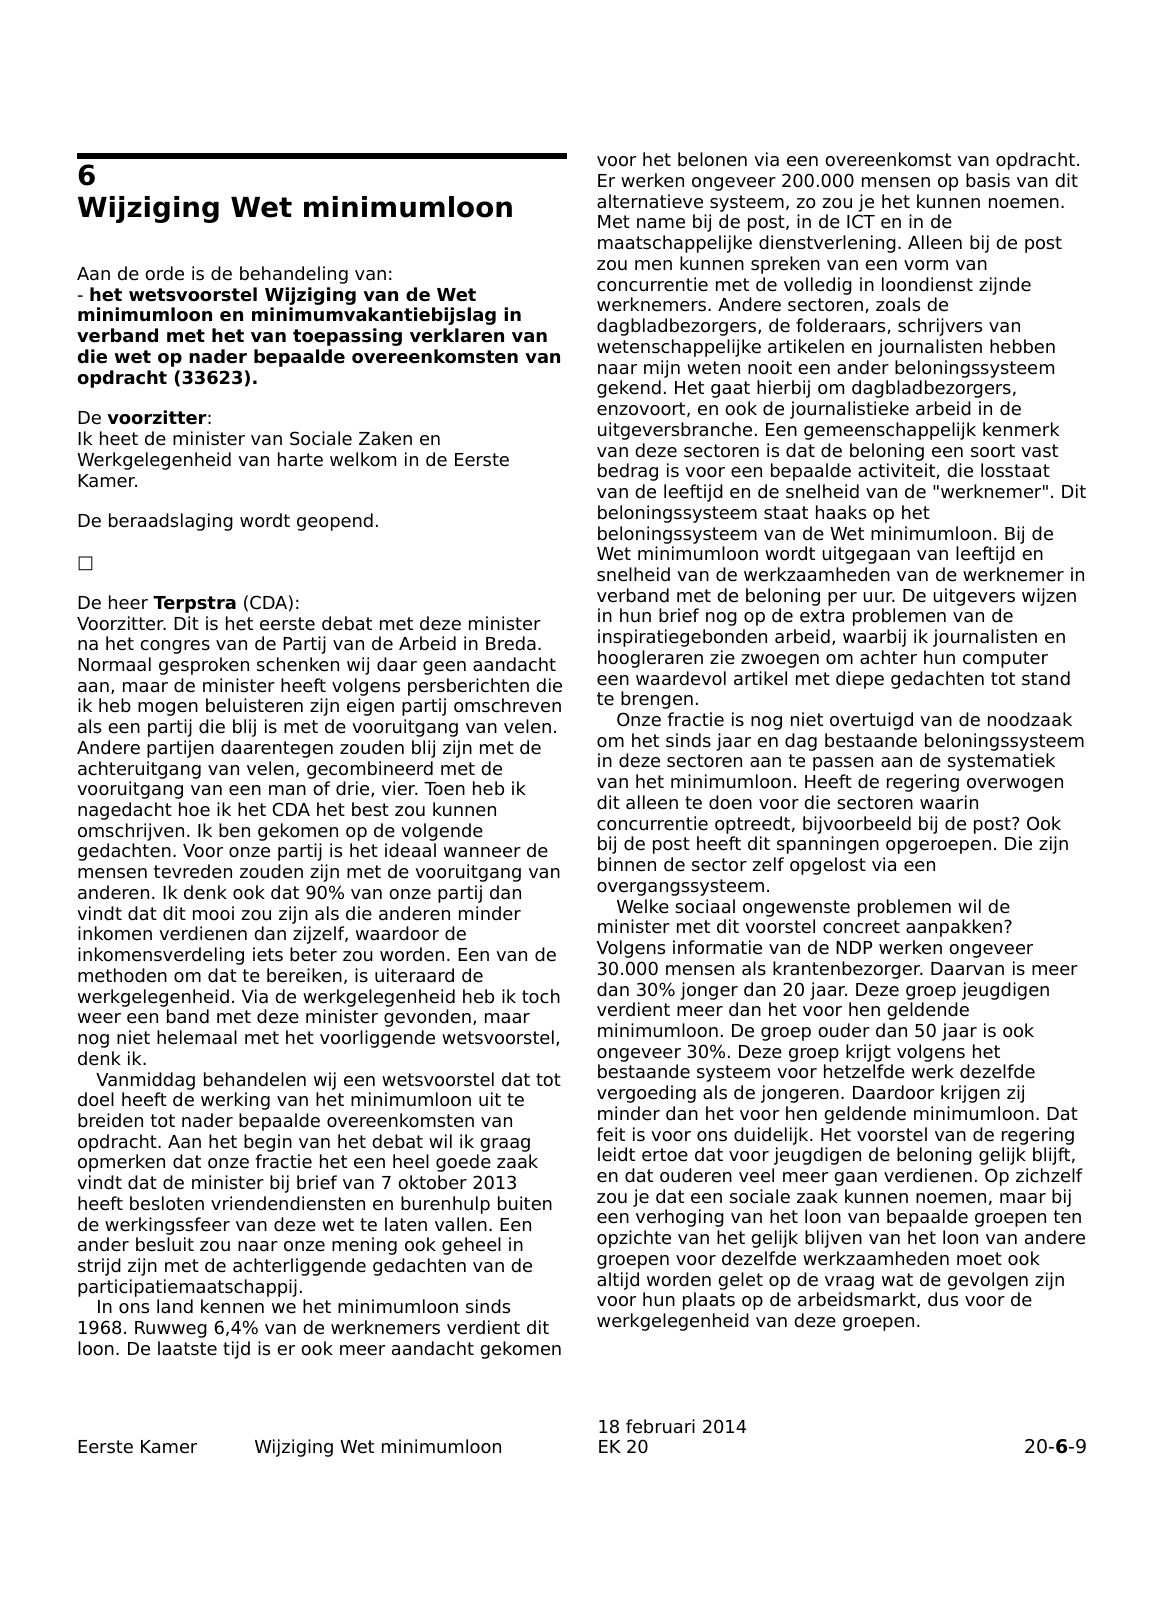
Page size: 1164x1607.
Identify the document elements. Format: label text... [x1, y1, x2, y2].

text De voorzitter: [77, 408, 567, 429]
text Voorzitter. Dit is het eerste debat met deze minister na het congres van de Partij van de Arbeid in Breda. Normaal gesproken schenken wij daar geen aandacht aan, maar de minister heeft volgens persberichten die ik heb mogen beluisteren zijn eigen partij omschreven als een partij die blij is met de vooruitgang van velen. Andere partijen daarentegen zouden blij zijn met de achteruitgang van velen, gecombineerd met de vooruitgang van een man of drie, vier. Toen heb ik nagedacht hoe ik het CDA het best zou kunnen omschrijven. Ik ben gekomen op de volgende gedachten. Voor onze partij is het ideaal wanneer de mensen tevreden zouden zijn met de vooruitgang van anderen. Ik denk ook dat 90% van onze partij dan vindt dat dit mooi zou zijn als die anderen minder inkomen verdienen dan zijzelf, waardoor de inkomensverdeling iets beter zou worden. Een van de methoden om dat te bereiken, is uiteraard de werkgelegenheid. Via de werkgelegenheid heb ik toch weer een band met deze minister gevonden, maar nog niet helemaal met het voorliggende wetsvoorstel, denk ik. [77, 613, 567, 1069]
text Onze fractie is nog niet overtuigd van de noodzaak om het sinds jaar en dag bestaande beloningssysteem in deze sectoren aan te passen aan de systematiek van het minimumloon. Heeft de regering overwogen dit alleen te doen voor die sectoren waarin concurrentie optreedt, bijvoorbeeld bij de post? Ook bij de post heeft dit spanningen opgeroepen. Die zijn binnen de sector zelf opgelost via een overgangssysteem. [596, 710, 1087, 896]
text De beraadslaging wordt geopend. [77, 511, 567, 532]
text In ons land kennen we het minimumloon sinds 1968. Ruwweg 6,4% van de werknemers verdient dit loon. De laatste tijd is er ook meer aandacht gekomen [77, 1297, 567, 1359]
text Vanmiddag behandelen wij een wetsvoorstel dat tot doel heeft de werking van het minimumloon uit te breiden tot nader bepaalde overeenkomsten van opdracht. Aan het begin van het debat wil ik graag opmerken dat onze fractie het een heel goede zaak vindt dat de minister bij brief van 7 oktober 2013 heeft besloten vriendendiensten en burenhulp buiten de werkingssfeer van deze wet te laten vallen. Een ander besluit zou naar onze mening ook geheel in strijd zijn met de achterliggende gedachten van de participatiemaatschappij. [77, 1069, 567, 1297]
text □ [77, 552, 567, 573]
text Aan de orde is de behandeling van: [77, 264, 567, 284]
text - het wetsvoorstel Wijziging van de Wet minimumloon en minimumvakantiebijslag in verband met het van toepassing verklaren van die wet op nader bepaalde overeenkomsten van opdracht (33623). [77, 284, 567, 388]
title 6 Wijziging Wet minimumloon [77, 159, 567, 224]
text Welke sociaal ongewenste problemen wil de minister met dit voorstel concreet aanpakken? Volgens informatie van de NDP werken ongeveer 30.000 mensen als krantenbezorger. Daarvan is meer dan 30% jonger dan 20 jaar. Deze groep jeugdigen verdient meer dan het voor hen geldende minimumloon. De groep ouder dan 50 jaar is ook ongeveer 30%. Deze groep krijgt volgens het bestaande systeem voor hetzelfde werk dezelfde vergoeding als de jongeren. Daardoor krijgen zij minder dan het voor hen geldende minimumloon. Dat feit is voor ons duidelijk. Het voorstel van de regering leidt ertoe dat voor jeugdigen de beloning gelijk blijft, en dat ouderen veel meer gaan verdienen. Op zichzelf zou je dat een sociale zaak kunnen noemen, maar bij een verhoging van het loon van bepaalde groepen ten opzichte van het gelijk blijven van het loon van andere groepen voor dezelfde werkzaamheden moet ook altijd worden gelet op de vraag wat de gevolgen zijn voor hun plaats op de arbeidsmarkt, dus voor de werkgelegenheid van deze groepen. [596, 896, 1087, 1332]
text De heer Terpstra (CDA): [77, 593, 567, 613]
text voor het belonen via een overeenkomst van opdracht. Er werken ongeveer 200.000 mensen op basis van dit alternatieve systeem, zo zou je het kunnen noemen. Met name bij de post, in de ICT en in de maatschappelijke dienstverlening. Alleen bij de post zou men kunnen spreken van een vorm van concurrentie met de volledig in loondienst zijnde werknemers. Andere sectoren, zoals de dagbladbezorgers, de folderaars, schrijvers van wetenschappelijke artikelen en journalisten hebben naar mijn weten nooit een ander beloningssysteem gekend. Het gaat hierbij om dagbladbezorgers, enzovoort, en ook de journalistieke arbeid in de uitgeversbranche. Een gemeenschappelijk kenmerk van deze sectoren is dat de beloning een soort vast bedrag is voor een bepaalde activiteit, die losstaat van de leeftijd en de snelheid van de "werknemer". Dit beloningssysteem staat haaks op het beloningssysteem van de Wet minimumloon. Bij de Wet minimumloon wordt uitgegaan van leeftijd en snelheid van de werkzaamheden van de werknemer in verband met de beloning per uur. De uitgevers wijzen in hun brief nog op de extra problemen van de inspiratiegebonden arbeid, waarbij ik journalisten en hoogleraren zie zwoegen om achter hun computer een waardevol artikel met diepe gedachten tot stand te brengen. [596, 150, 1087, 710]
text Ik heet de minister van Sociale Zaken en Werkgelegenheid van harte welkom in de Eerste Kamer. [77, 429, 567, 491]
